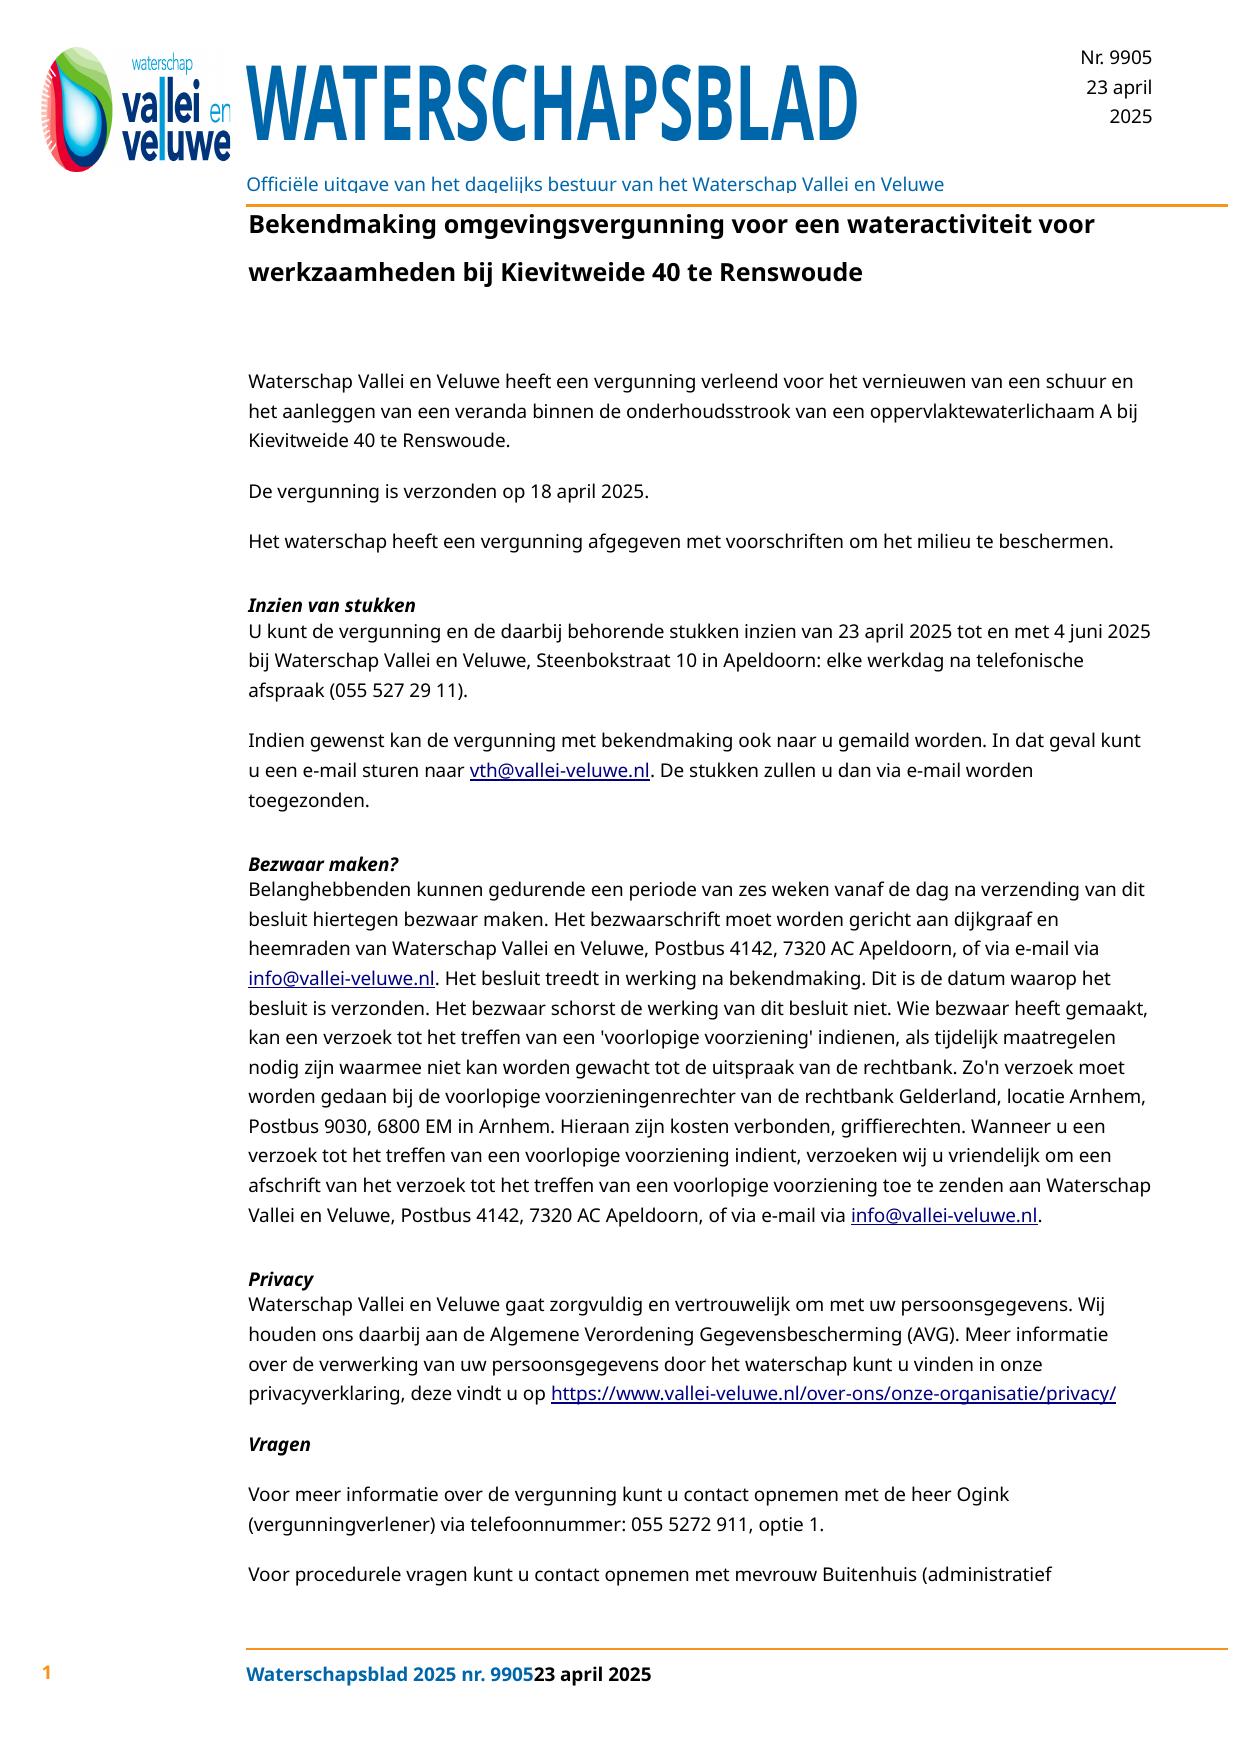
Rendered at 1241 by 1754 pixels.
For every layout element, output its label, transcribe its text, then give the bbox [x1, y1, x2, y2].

text Belanghebbenden kunnen gedurende een periode van zes weken vanaf de dag na verzending van dit besluit hiertegen bezwaar maken. Het bezwaarschrift moet worden gericht aan dijkgraaf en heemraden van Waterschap Vallei en Veluwe, Postbus 4142, 7320 AC Apeldoorn, of via e-mail via info@vallei-veluwe.nl. Het besluit treedt in werking na bekendmaking. Dit is de datum waarop het besluit is verzonden. Het bezwaar schorst de werking van dit besluit niet. Wie bezwaar heeft gemaakt, kan een verzoek tot het treffen van een 'voorlopige voorziening' indienen, als tijdelijk maatregelen nodig zijn waarmee niet kan worden gewacht tot de uitspraak van de rechtbank. Zo'n verzoek moet worden gedaan bij de voorlopige voorzieningenrechter van de rechtbank Gelderland, locatie Arnhem, Postbus 9030, 6800 EM in Arnhem. Hieraan zijn kosten verbonden, griffierechten. Wanneer u een verzoek tot het treffen van een voorlopige voorziening indient, verzoeken wij u vriendelijk om een afschrift van het verzoek tot het treffen van een voorlopige voorziening toe te zenden aan Waterschap Vallei en Veluwe, Postbus 4142, 7320 AC Apeldoorn, of via e-mail via info@vallei-veluwe.nl. [248, 876, 1152, 1228]
text Bekendmaking omgevingsvergunning voor een wateractiviteit voor werkzaamheden bij Kievitweide 40 te Renswoude [248, 207, 1152, 288]
text Vragen [248, 1431, 1152, 1456]
text Inzien van stukken [248, 592, 1152, 618]
text De vergunning is verzonden op 18 april 2025. [248, 478, 1152, 504]
text Het waterschap heeft een vergunning afgegeven met voorschriften om het milieu te beschermen. [248, 528, 1152, 554]
picture [41, 47, 231, 172]
text Voor meer informatie over de vergunning kunt u contact opnemen met de heer Ogink (vergunningverlener) via telefoonnummer: 055 5272 911, optie 1. [248, 1481, 1152, 1536]
text Privacy [248, 1266, 1152, 1292]
text Bezwaar maken? [248, 851, 1152, 876]
text Voor procedurele vragen kunt u contact opnemen met mevrouw Buitenhuis (administratief [248, 1561, 1152, 1587]
text U kunt de vergunning en de daarbij behorende stukken inzien van 23 april 2025 tot en met 4 juni 2025 bij Waterschap Vallei en Veluwe, Steenbokstraat 10 in Apeldoorn: elke werkdag na telefonische afspraak (055 527 29 11). [248, 618, 1152, 703]
text Waterschap Vallei en Veluwe heeft een vergunning verleend voor het vernieuwen van een schuur en het aanleggen van een veranda binnen de onderhoudsstrook van een oppervlaktewaterlichaam A bij Kievitweide 40 te Renswoude. [248, 368, 1152, 453]
text Indien gewenst kan de vergunning met bekendmaking ook naar u gemaild worden. In dat geval kunt u een e-mail sturen naar vth@vallei-veluwe.nl. De stukken zullen u dan via e-mail worden toegezonden. [248, 728, 1152, 812]
text Waterschap Vallei en Veluwe gaat zorgvuldig en vertrouwelijk om met uw persoonsgegevens. Wij houden ons daarbij aan de Algemene Verordening Gegevensbescherming (AVG). Meer informatie over de verwerking van uw persoonsgegevens door het waterschap kunt u vinden in onze privacyverklaring, deze vindt u op https://www.vallei-veluwe.nl/over-ons/onze-organisatie/privacy/ [248, 1292, 1152, 1406]
